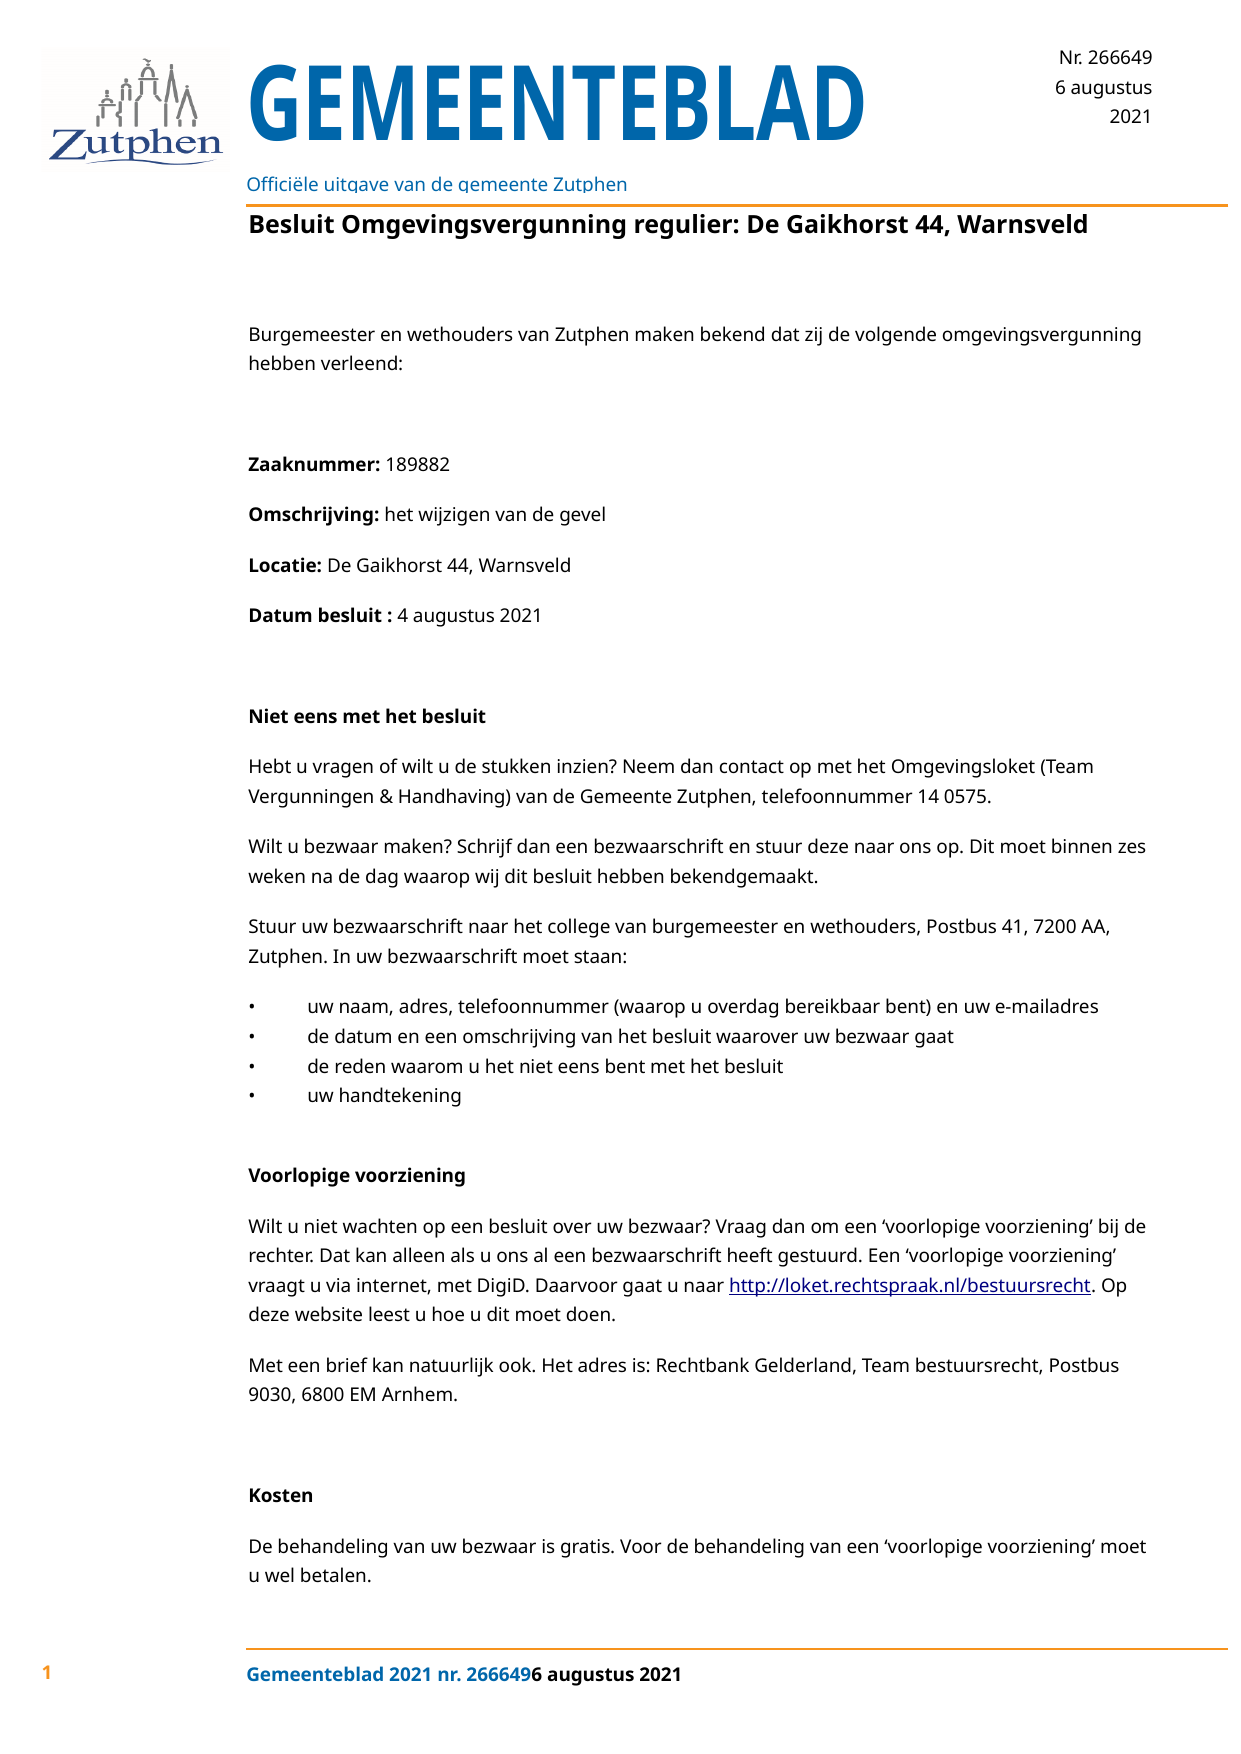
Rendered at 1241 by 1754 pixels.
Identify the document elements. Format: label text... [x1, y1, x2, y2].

text Burgemeester en wethouders van Zutphen maken bekend dat zij de volgende omgevingsvergunning hebben verleend: [248, 321, 1152, 376]
text Omschrijving: het wijzigen van de gevel [248, 502, 1152, 527]
text Datum besluit : 4 augustus 2021 [248, 602, 1152, 628]
text De behandeling van uw bezwaar is gratis. Voor de behandeling van een ‘voorlopige voorziening’ moet u wel betalen. [248, 1533, 1152, 1588]
picture [41, 47, 231, 172]
list de reden waarom u het niet eens bent met het besluit [248, 1053, 1152, 1078]
text Wilt u niet wachten op een besluit over uw bezwaar? Vraag dan om een ‘voorlopige voorziening’ bij de rechter. Dat kan alleen als u ons al een bezwaarschrift heeft gestuurd. Een ‘voorlopige voorziening’ vraagt u via internet, met DigiD. Daarvoor gaat u naar http://loket.rechtspraak.nl/bestuursrecht. Op deze website leest u hoe u dit moet doen. [248, 1213, 1152, 1327]
text Besluit Omgevingsvergunning regulier: De Gaikhorst 44, Warnsveld [248, 207, 1152, 241]
text Niet eens met het besluit [248, 703, 1152, 729]
text Hebt u vragen of wilt u de stukken inzien? Neem dan contact op met het Omgevingsloket (Team Vergunningen & Handhaving) van de Gemeente Zutphen, telefoonnummer 14 0575. [248, 754, 1152, 809]
text Stuur uw bezwaarschrift naar het college van burgemeester en wethouders, Postbus 41, 7200 AA, Zutphen. In uw bezwaarschrift moet staan: [248, 914, 1152, 969]
text Wilt u bezwaar maken? Schrijf dan een bezwaarschrift en stuur deze naar ons op. Dit moet binnen zes weken na de dag waarop wij dit besluit hebben bekendgemaakt. [248, 834, 1152, 889]
list uw handtekening [248, 1082, 1152, 1108]
text Kosten [248, 1482, 1152, 1508]
text Voorlopige voorziening [248, 1162, 1152, 1188]
text Locatie: De Gaikhorst 44, Warnsveld [248, 552, 1152, 578]
list de datum en een omschrijving van het besluit waarover uw bezwaar gaat [248, 1023, 1152, 1049]
list uw naam, adres, telefoonnummer (waarop u overdag bereikbaar bent) en uw e-mailadres [248, 994, 1152, 1019]
text Zaaknummer: 189882 [248, 451, 1152, 477]
text Met een brief kan natuurlijk ook. Het adres is: Rechtbank Gelderland, Team bestuursrecht, Postbus 9030, 6800 EM Arnhem. [248, 1352, 1152, 1407]
